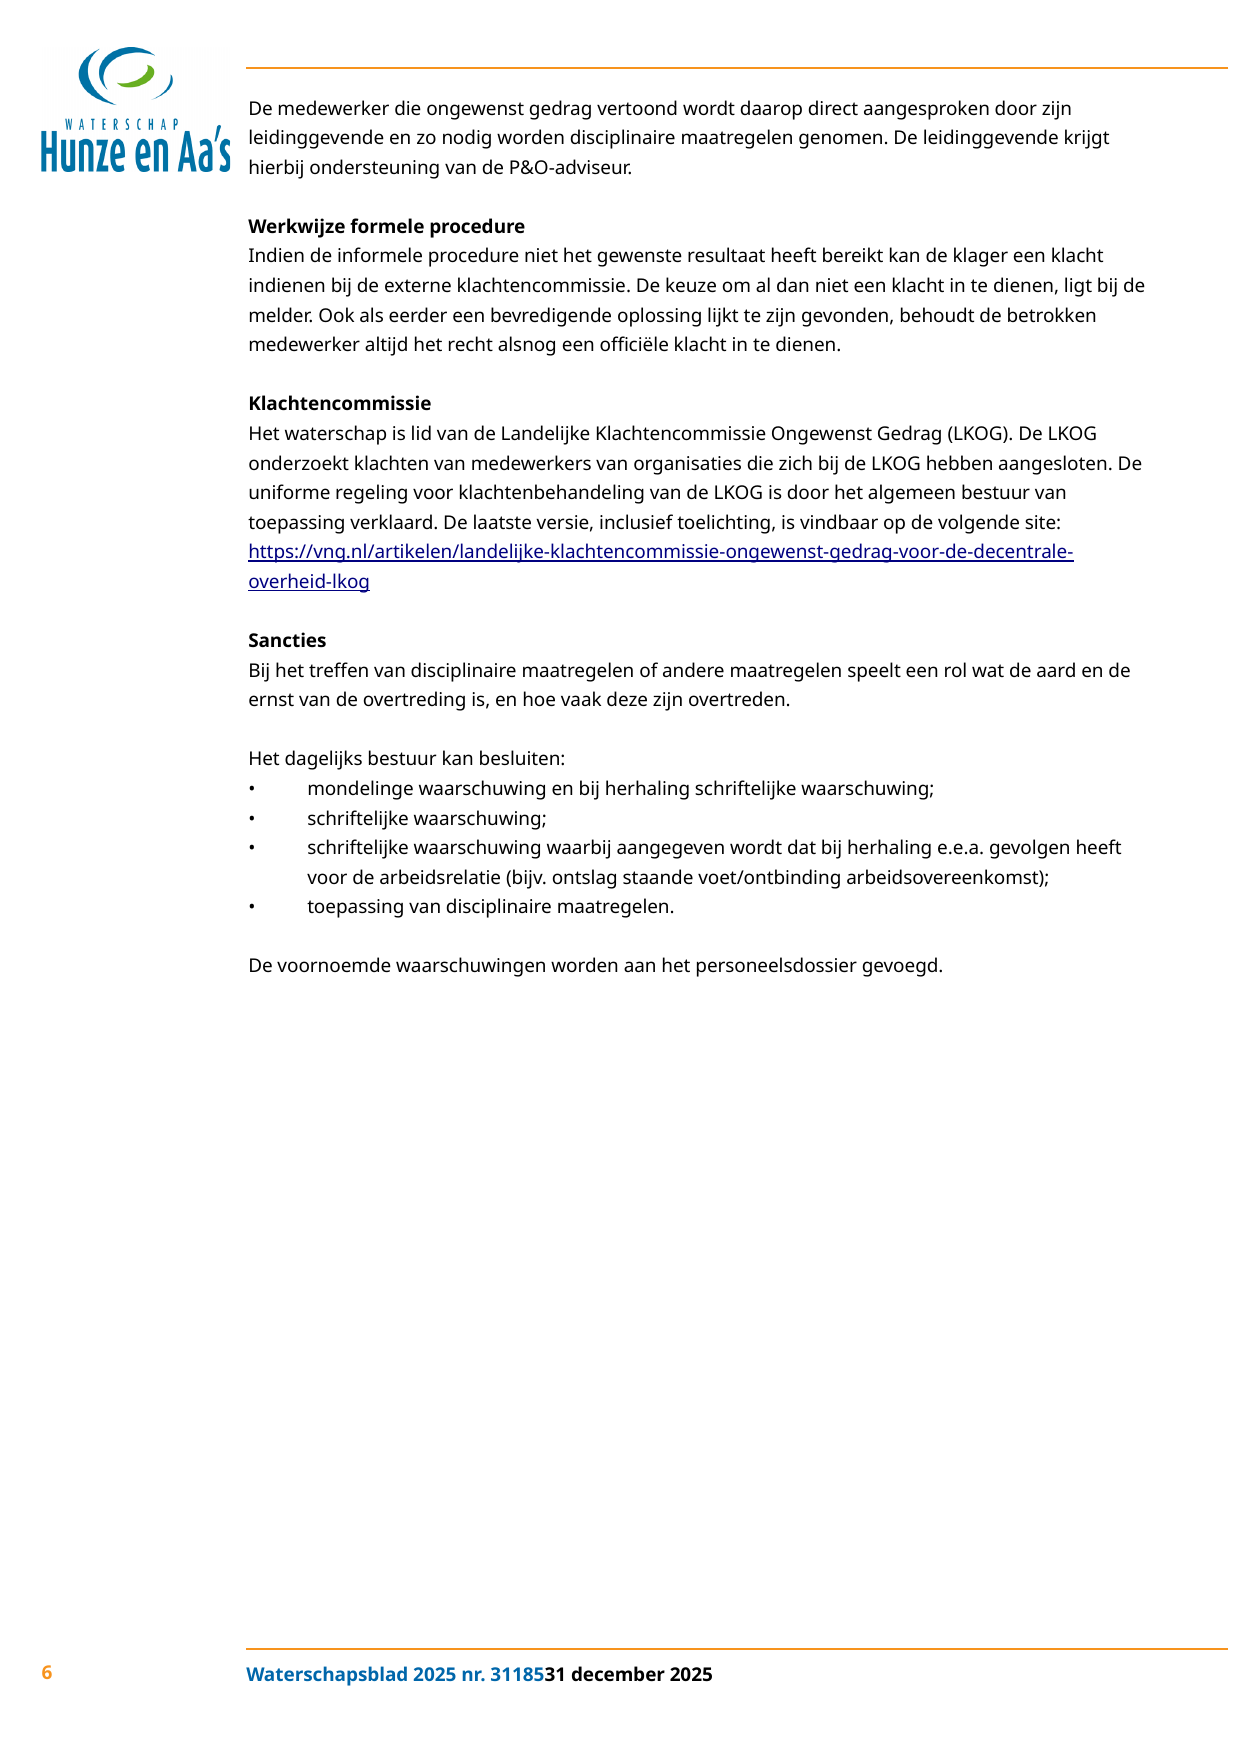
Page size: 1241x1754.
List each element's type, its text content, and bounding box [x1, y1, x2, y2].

picture [226, 145, 231, 156]
picture [183, 163, 191, 172]
list toepassing van disciplinaire maatregelen. [248, 893, 1152, 919]
picture [41, 47, 231, 172]
text Werkwijze formele procedure [248, 213, 1152, 239]
text De voornoemde waarschuwingen worden aan het personeelsdossier gevoegd. [248, 953, 1152, 978]
text Klachtencommissie [248, 391, 1152, 416]
picture [47, 154, 51, 172]
text Sancties [248, 627, 1152, 653]
text Bij het treffen van disciplinaire maatregelen of andere maatregelen speelt een rol wat de aard en de ernst van de overtreding is, en hoe vaak deze zijn overtreden. [248, 657, 1152, 712]
list mondelinge waarschuwing en bij herhaling schriftelijke waarschuwing; [248, 775, 1152, 801]
text De medewerker die ongewenst gedrag vertoond wordt daarop direct aangesproken door zijn leidinggevende en zo nodig worden disciplinaire maatregelen genomen. De leidinggevende krijgt hierbij ondersteuning van de P&O-adviseur. [248, 95, 1152, 180]
list schriftelijke waarschuwing waarbij aangegeven wordt dat bij herhaling e.e.a. gevolgen heeft voor de arbeidsrelatie (bijv. ontslag staande voet/ontbinding arbeidsovereenkomst); [248, 834, 1152, 890]
text Het waterschap is lid van de Landelijke Klachtencommissie Ongewenst Gedrag (LKOG). De LKOG onderzoekt klachten van medewerkers van organisaties die zich bij de LKOG hebben aangesloten. De uniforme regeling voor klachtenbehandeling van de LKOG is door het algemeen bestuur van toepassing verklaard. De laatste versie, inclusief toelichting, is vindbaar op de volgende site: https://vng.nl/artikelen/landelijke-klachtencommissie-ongewenst-gedrag-voor-de-decentrale-overheid-lkog [248, 420, 1152, 594]
list schriftelijke waarschuwing; [248, 805, 1152, 831]
text Indien de informele procedure niet het gewenste resultaat heeft bereikt kan de klager een klacht indienen bij de externe klachtencommissie. De keuze om al dan niet een klacht in te dienen, ligt bij de melder. Ook als eerder een bevredigende oplossing lijkt te zijn gevonden, behoudt de betrokken medewerker altijd het recht alsnog een officiële klacht in te dienen. [248, 243, 1152, 357]
text Het dagelijks bestuur kan besluiten: [248, 746, 1152, 771]
